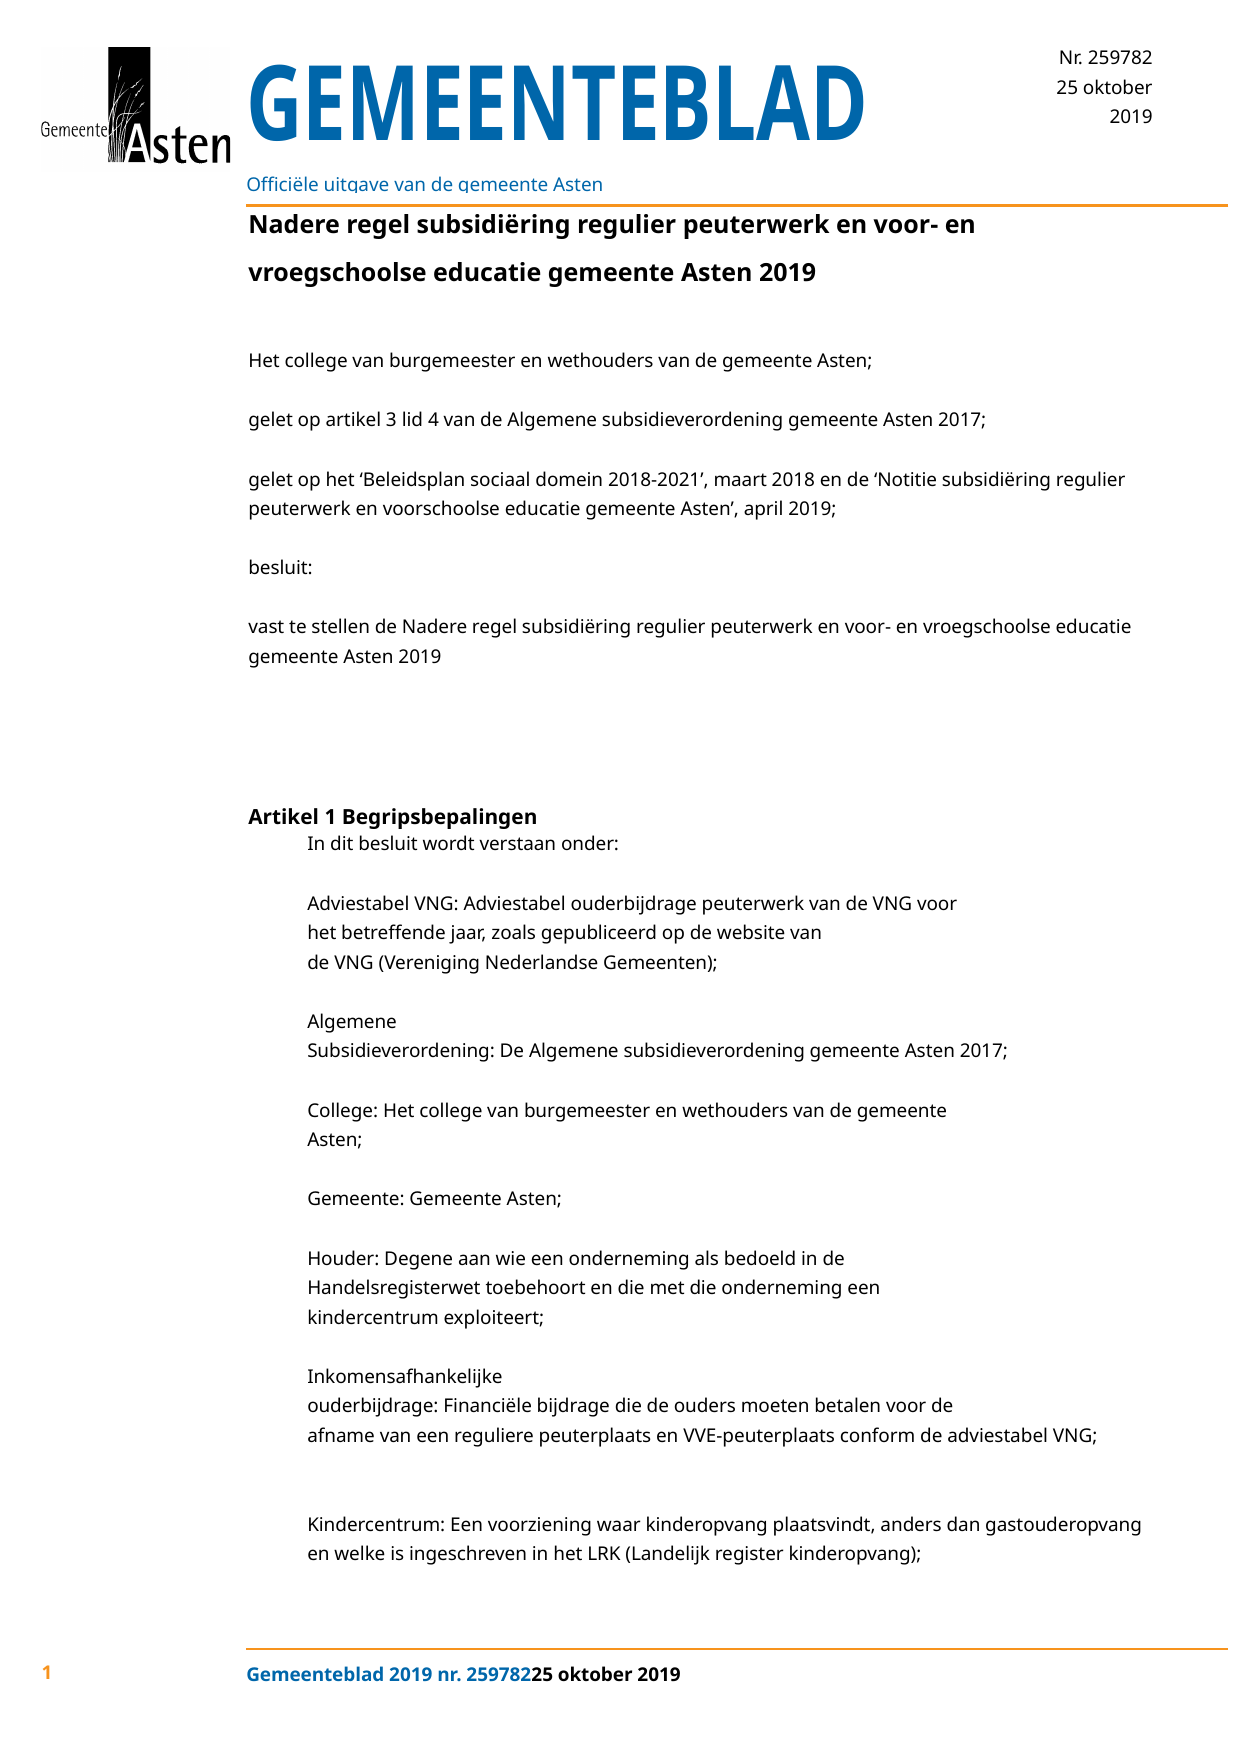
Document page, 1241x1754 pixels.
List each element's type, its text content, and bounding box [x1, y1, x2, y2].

list Subsidieverordening: De Algemene subsidieverordening gemeente Asten 2017; [248, 1038, 1152, 1063]
list Inkomensafhankelijke [248, 1363, 1152, 1389]
text Nadere regel subsidiëring regulier peuterwerk en voor- en vroegschoolse educatie gemeente Asten 2019 [248, 207, 1152, 288]
list Kindercentrum: Een voorziening waar kinderopvang plaatsvindt, anders dan gastouderopvang en welke is ingeschreven in het LRK (Landelijk register kinderopvang); [248, 1511, 1152, 1566]
list Handelsregisterwet toebehoort en die met die onderneming een [248, 1274, 1152, 1300]
text Artikel 1 Begripsbepalingen [248, 802, 1152, 831]
text besluit: [248, 554, 1152, 580]
text Het college van burgemeester en wethouders van de gemeente Asten; [248, 347, 1152, 373]
text gelet op artikel 3 lid 4 van de Algemene subsidieverordening gemeente Asten 2017; [248, 407, 1152, 432]
list ouderbijdrage: Financiële bijdrage die de ouders moeten betalen voor de [248, 1393, 1152, 1418]
list Gemeente: Gemeente Asten; [248, 1186, 1152, 1211]
picture [41, 47, 231, 172]
list de VNG (Vereniging Nederlandse Gemeenten); [248, 949, 1152, 975]
list Asten; [248, 1126, 1152, 1152]
list kindercentrum exploiteert; [248, 1304, 1152, 1330]
text vast te stellen de Nadere regel subsidiëring regulier peuterwerk en voor- en vroegschoolse educatie gemeente Asten 2019 [248, 614, 1152, 669]
list Algemene [248, 1008, 1152, 1034]
text gelet op het ‘Beleidsplan sociaal domein 2018-2021’, maart 2018 en de ‘Notitie subsidiëring regulier peuterwerk en voorschoolse educatie gemeente Asten’, april 2019; [248, 466, 1152, 521]
list College: Het college van burgemeester en wethouders van de gemeente [248, 1097, 1152, 1123]
list In dit besluit wordt verstaan onder: [248, 831, 1152, 856]
list afname van een reguliere peuterplaats en VVE-peuterplaats conform de adviestabel VNG; [248, 1422, 1152, 1448]
list het betreffende jaar, zoals gepubliceerd op de website van [248, 919, 1152, 945]
list Houder: Degene aan wie een onderneming als bedoeld in de [248, 1245, 1152, 1271]
list Adviestabel VNG: Adviestabel ouderbijdrage peuterwerk van de VNG voor [248, 890, 1152, 916]
